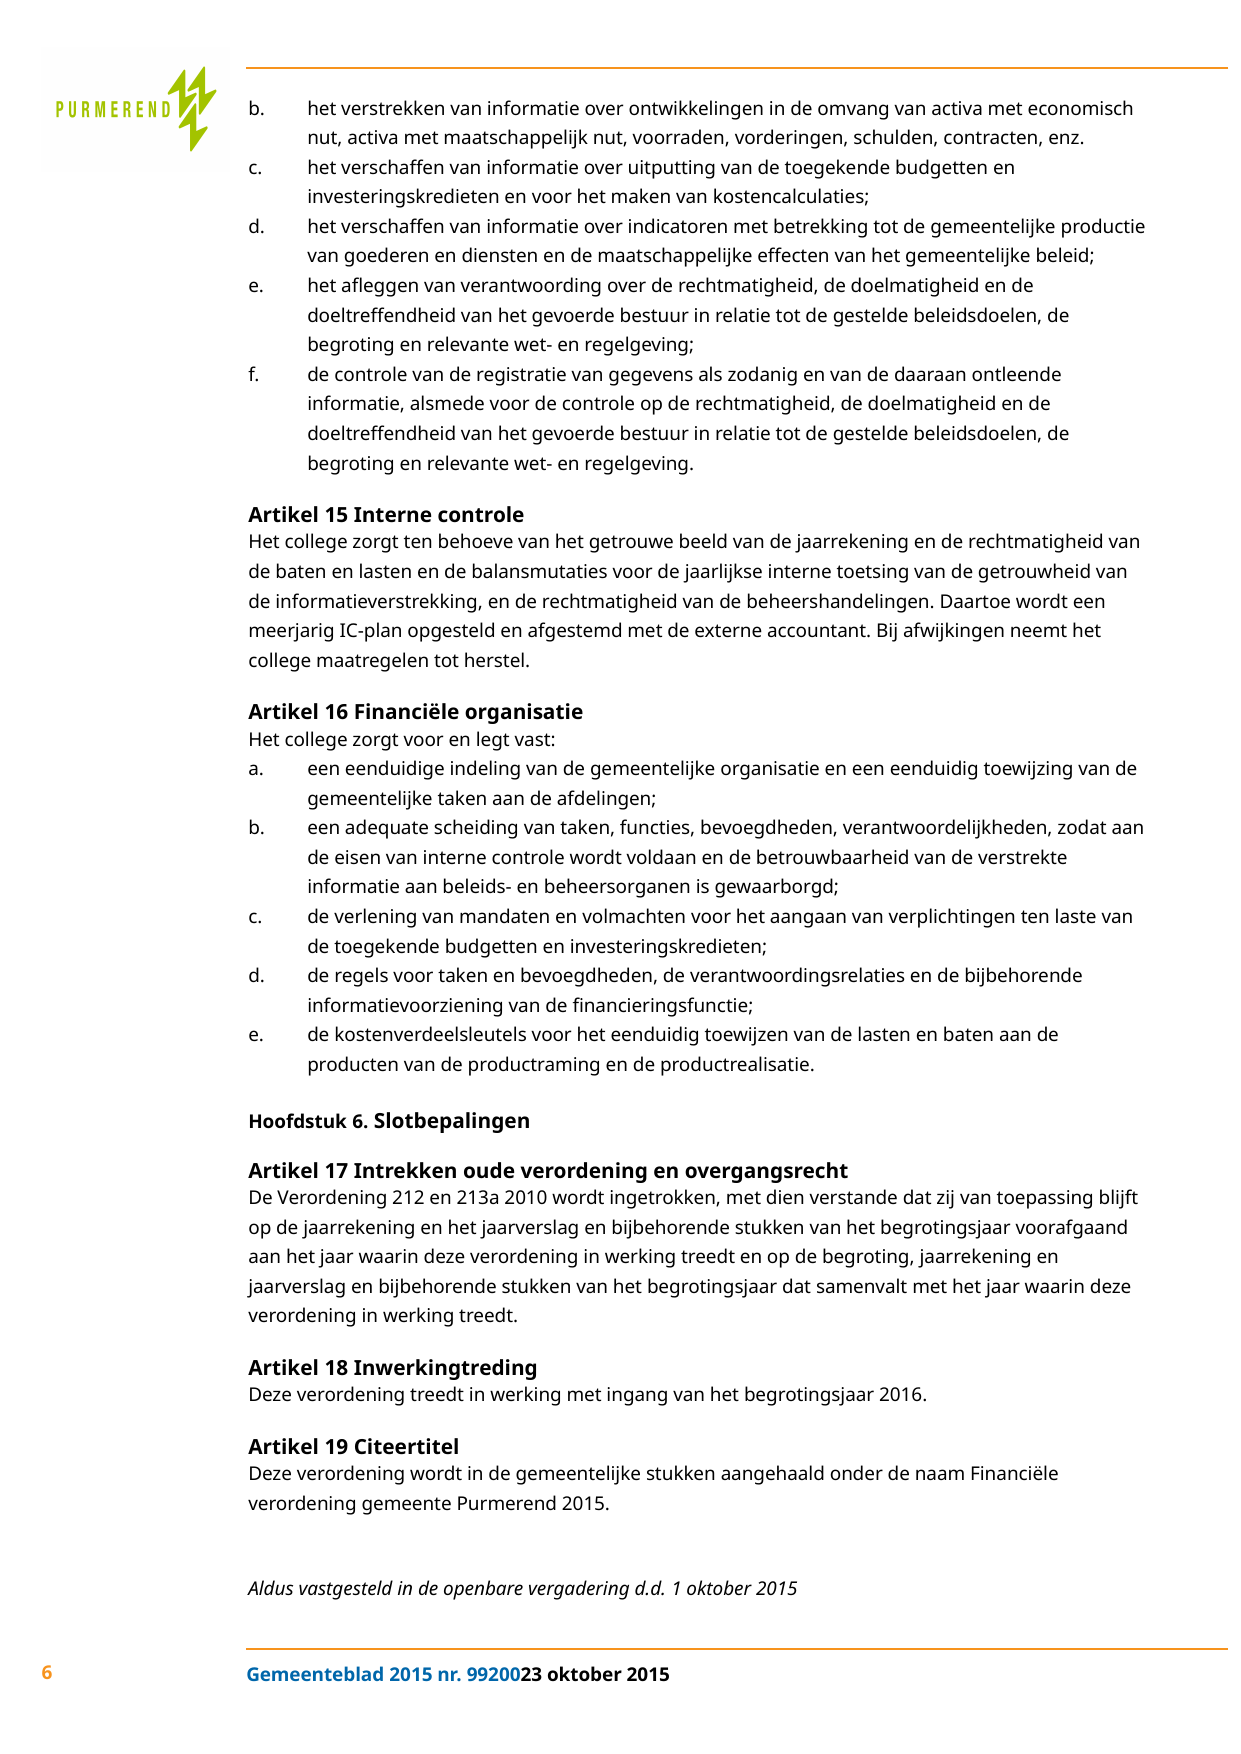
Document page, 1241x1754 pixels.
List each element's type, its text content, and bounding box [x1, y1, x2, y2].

text Deze verordening wordt in de gemeentelijke stukken aangehaald onder de naam Financiële verordening gemeente Purmerend 2015. [248, 1460, 1152, 1516]
list een adequate scheiding van taken, functies, bevoegdheden, verantwoordelijkheden, zodat aan de eisen van interne controle wordt voldaan en de betrouwbaarheid van de verstrekte informatie aan beleids- en beheersorganen is gewaarborgd; [248, 814, 1152, 899]
list een eenduidige indeling van de gemeentelijke organisatie en een eenduidig toewijzing van de gemeentelijke taken aan de afdelingen; [248, 755, 1152, 811]
text Artikel 16 Financiële organisatie [248, 697, 1152, 726]
list het verstrekken van informatie over ontwikkelingen in de omvang van activa met economisch nut, activa met maatschappelijk nut, voorraden, vorderingen, schulden, contracten, enz. [248, 95, 1152, 150]
picture [41, 47, 231, 172]
text Hoofdstuk 6. Slotbepalingen [248, 1107, 1152, 1135]
text Artikel 19 Citeertitel [248, 1432, 1152, 1460]
text Artikel 17 Intrekken oude verordening en overgangsrecht [248, 1156, 1152, 1184]
list de kostenverdeelsleutels voor het eenduidig toewijzen van de lasten en baten aan de producten van de productraming en de productrealisatie. [248, 1022, 1152, 1077]
list de verlening van mandaten en volmachten voor het aangaan van verplichtingen ten laste van de toegekende budgetten en investeringskredieten; [248, 903, 1152, 959]
list de regels voor taken en bevoegdheden, de verantwoordingsrelaties en de bijbehorende informatievoorziening van de financieringsfunctie; [248, 962, 1152, 1018]
text Het college zorgt voor en legt vast: [248, 726, 1152, 752]
text Deze verordening treedt in werking met ingang van het begrotingsjaar 2016. [248, 1381, 1152, 1407]
list het verschaffen van informatie over indicatoren met betrekking tot de gemeentelijke productie van goederen en diensten en de maatschappelijke effecten van het gemeentelijke beleid; [248, 213, 1152, 268]
list het verschaffen van informatie over uitputting van de toegekende budgetten en investeringskredieten en voor het maken van kostencalculaties; [248, 154, 1152, 209]
text Aldus vastgesteld in de openbare vergadering d.d. 1 oktober 2015 [248, 1575, 1152, 1601]
text Artikel 18 Inwerkingtreding [248, 1353, 1152, 1381]
list de controle van de registratie van gegevens als zodanig en van de daaraan ontleende informatie, alsmede voor de controle op de rechtmatigheid, de doelmatigheid en de doeltreffendheid van het gevoerde bestuur in relatie tot de gestelde beleidsdoelen, de begroting en relevante wet- en regelgeving. [248, 361, 1152, 476]
text Het college zorgt ten behoeve van het getrouwe beeld van de jaarrekening en de rechtmatigheid van de baten en lasten en de balansmutaties voor de jaarlijkse interne toetsing van de getrouwheid van de informatieverstrekking, en de rechtmatigheid van de beheershandelingen. Daartoe wordt een meerjarig IC-plan opgesteld en afgestemd met de externe accountant. Bij afwijkingen neemt het college maatregelen tot herstel. [248, 529, 1152, 673]
text Artikel 15 Interne controle [248, 500, 1152, 529]
text De Verordening 212 en 213a 2010 wordt ingetrokken, met dien verstande dat zij van toepassing blijft op de jaarrekening en het jaarverslag en bijbehorende stukken van het begrotingsjaar voorafgaand aan het jaar waarin deze verordening in werking treedt en op de begroting, jaarrekening en jaarverslag en bijbehorende stukken van het begrotingsjaar dat samenvalt met het jaar waarin deze verordening in werking treedt. [248, 1184, 1152, 1328]
list het afleggen van verantwoording over de rechtmatigheid, de doelmatigheid en de doeltreffendheid van het gevoerde bestuur in relatie tot de gestelde beleidsdoelen, de begroting en relevante wet- en regelgeving; [248, 272, 1152, 357]
